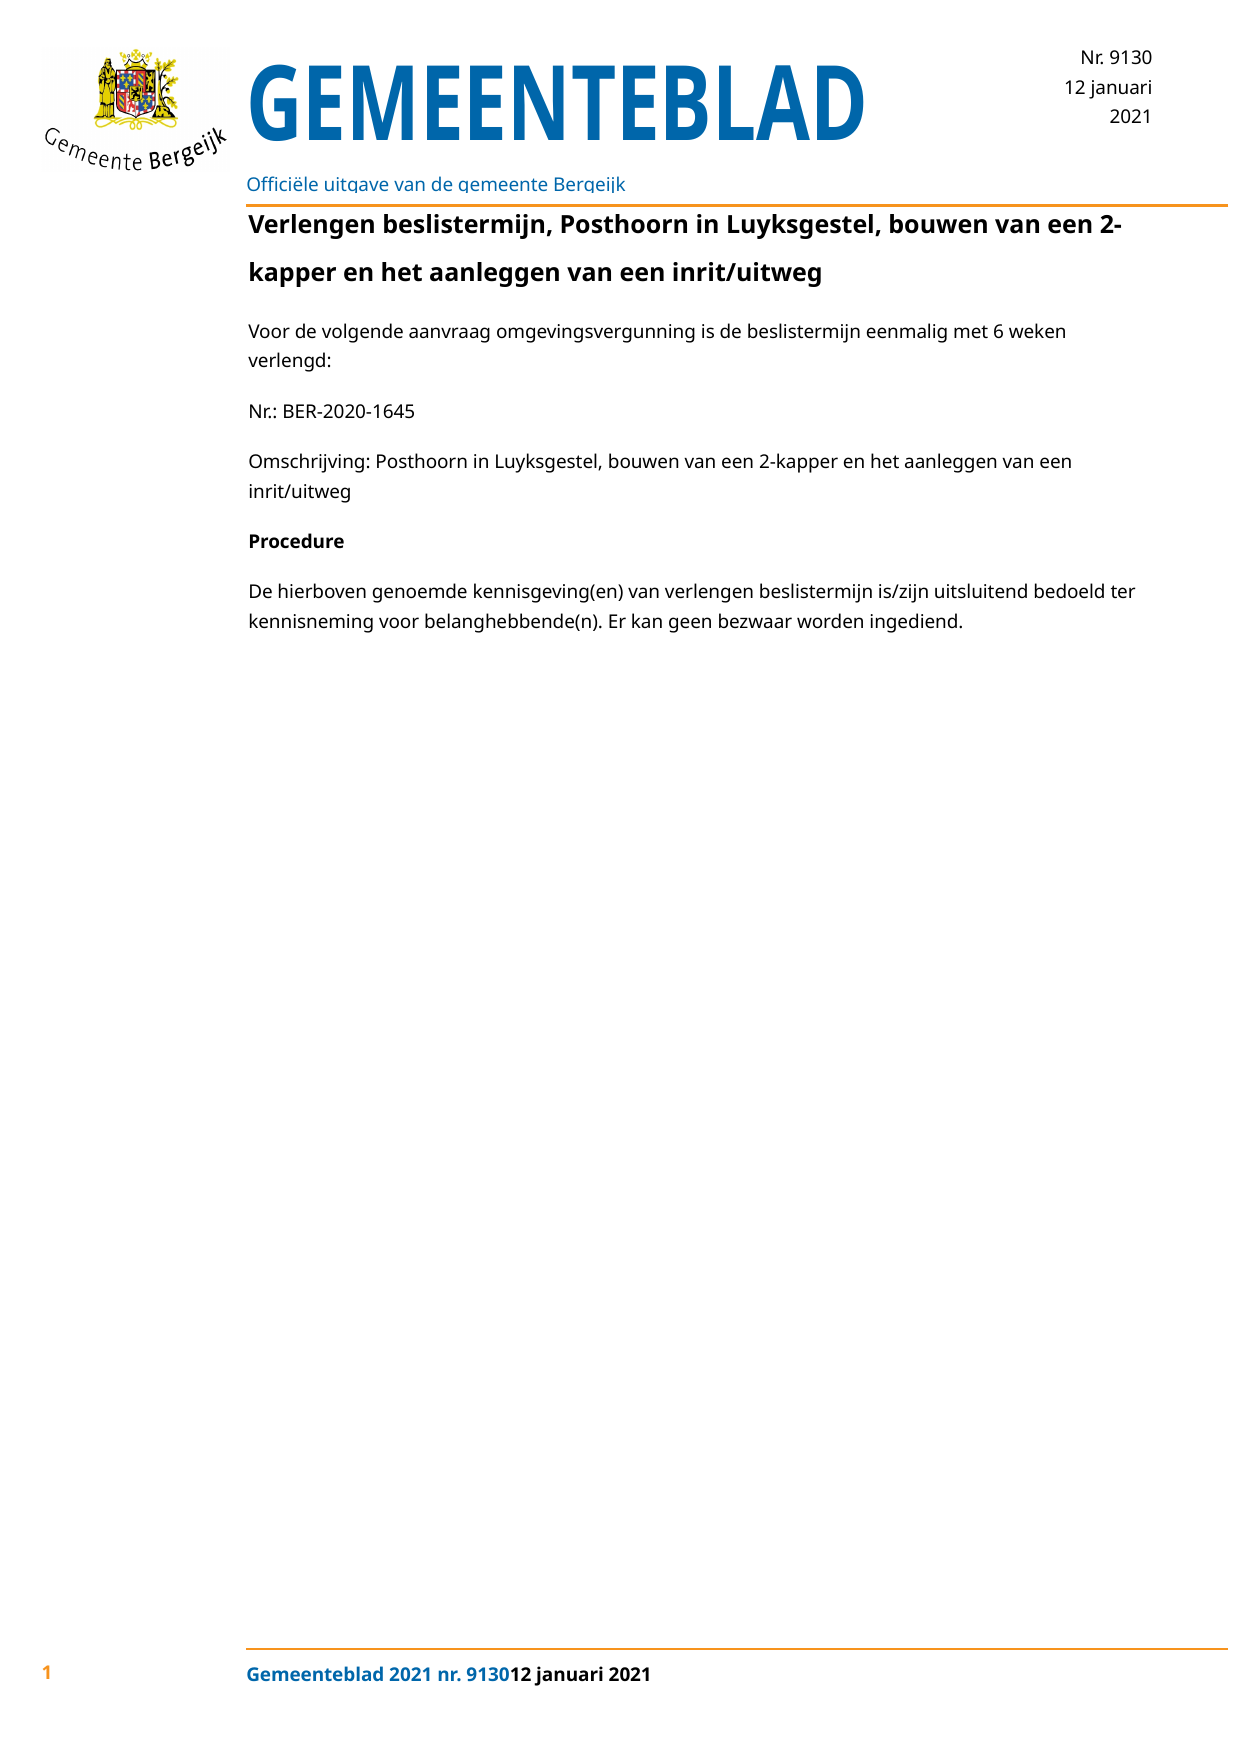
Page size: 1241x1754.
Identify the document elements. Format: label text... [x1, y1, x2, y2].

picture [41, 47, 231, 172]
text Nr.: BER-2020-1645 [248, 398, 1152, 424]
text Procedure [248, 528, 1152, 554]
text Omschrijving: Posthoorn in Luyksgestel, bouwen van een 2-kapper en het aanleggen van een inrit/uitweg [248, 448, 1152, 504]
text Voor de volgende aanvraag omgevingsvergunning is de beslistermijn eenmalig met 6 weken verlengd: [248, 318, 1152, 373]
text Verlengen beslistermijn, Posthoorn in Luyksgestel, bouwen van een 2-kapper en het aanleggen van een inrit/uitweg [248, 207, 1152, 288]
text De hierboven genoemde kennisgeving(en) van verlengen beslistermijn is/zijn uitsluitend bedoeld ter kennisneming voor belanghebbende(n). Er kan geen bezwaar worden ingediend. [248, 579, 1152, 634]
